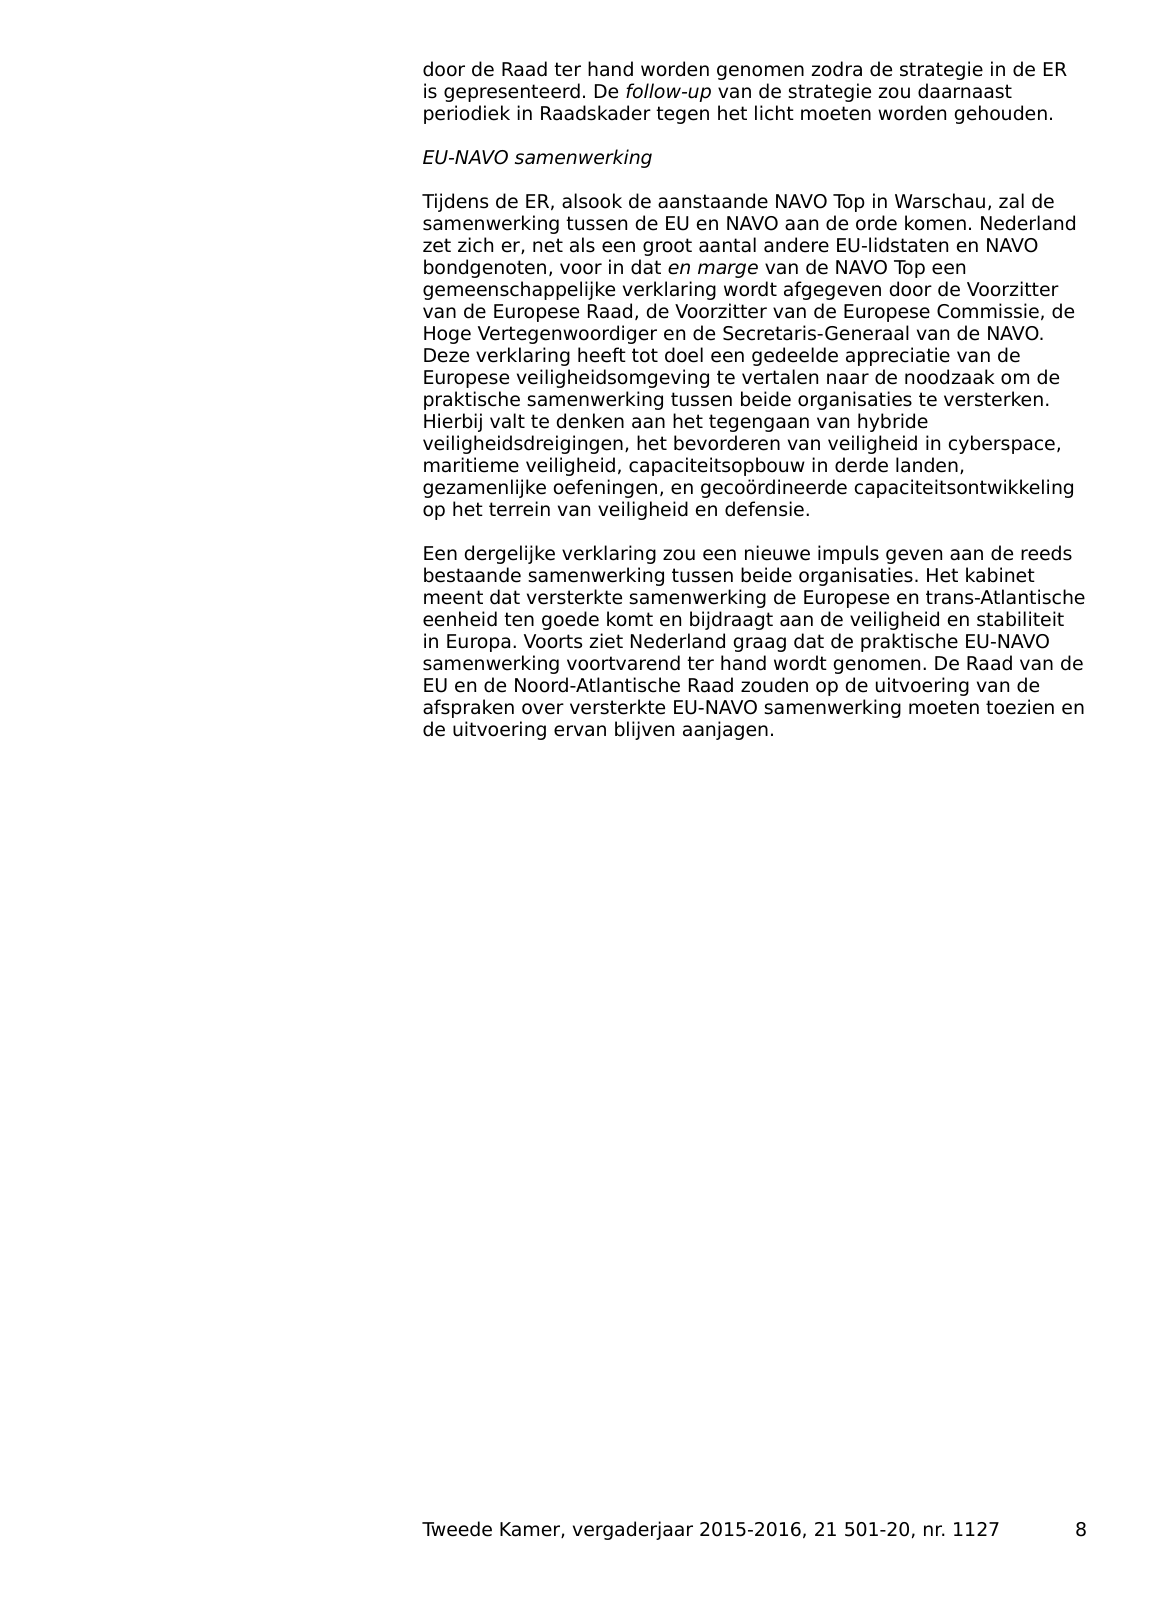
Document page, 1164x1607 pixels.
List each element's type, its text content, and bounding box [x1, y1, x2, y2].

text door de Raad ter hand worden genomen zodra de strategie in de ER is gepresenteerd. De follow-up van de strategie zou daarnaast periodiek in Raadskader tegen het licht moeten worden gehouden. [422, 59, 1087, 125]
text Een dergelijke verklaring zou een nieuwe impuls geven aan de reeds bestaande samenwerking tussen beide organisaties. Het kabinet meent dat versterkte samenwerking de Europese en trans-Atlantische eenheid ten goede komt en bijdraagt aan de veiligheid en stabiliteit in Europa. Voorts ziet Nederland graag dat de praktische EU-NAVO samenwerking voortvarend ter hand wordt genomen. De Raad van de EU en de Noord-Atlantische Raad zouden op de uitvoering van de afspraken over versterkte EU-NAVO samenwerking moeten toezien en de uitvoering ervan blijven aanjagen. [422, 543, 1087, 741]
subtitle EU-NAVO samenwerking [422, 147, 1087, 169]
text Tijdens de ER, alsook de aanstaande NAVO Top in Warschau, zal de samenwerking tussen de EU en NAVO aan de orde komen. Nederland zet zich er, net als een groot aantal andere EU-lidstaten en NAVO bondgenoten, voor in dat en marge van de NAVO Top een gemeenschappelijke verklaring wordt afgegeven door de Voorzitter van de Europese Raad, de Voorzitter van de Europese Commissie, de Hoge Vertegenwoordiger en de Secretaris-Generaal van de NAVO. Deze verklaring heeft tot doel een gedeelde appreciatie van de Europese veiligheidsomgeving te vertalen naar de noodzaak om de praktische samenwerking tussen beide organisaties te versterken. Hierbij valt te denken aan het tegengaan van hybride veiligheidsdreigingen, het bevorderen van veiligheid in cyberspace, maritieme veiligheid, capaciteitsopbouw in derde landen, gezamenlijke oefeningen, en gecoördineerde capaciteitsontwikkeling op het terrein van veiligheid en defensie. [422, 191, 1087, 521]
